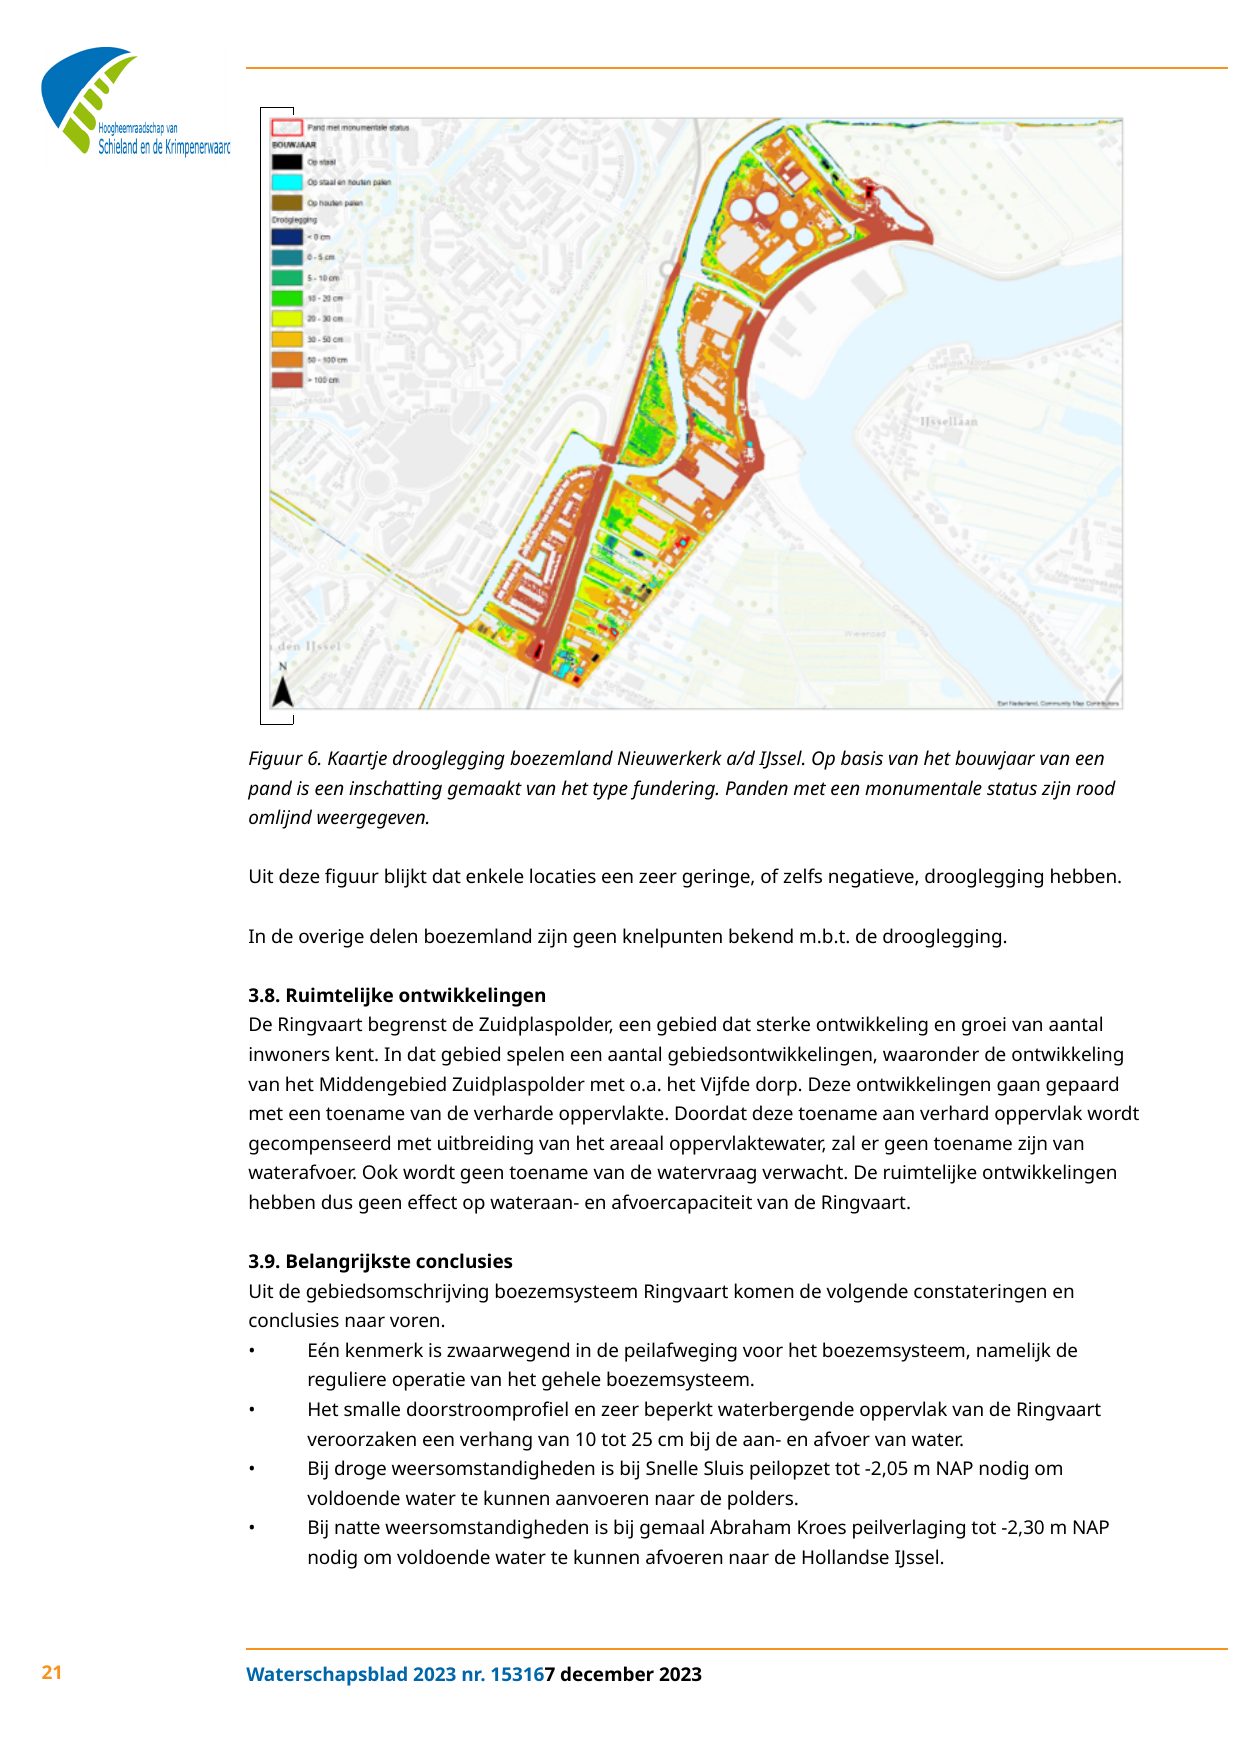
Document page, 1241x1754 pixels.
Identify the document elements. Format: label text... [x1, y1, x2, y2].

list Bij droge weersomstandigheden is bij Snelle Sluis peilopzet tot -2,05 m NAP nodig om voldoende water te kunnen aanvoeren naar de polders. [248, 1455, 1152, 1511]
list Het smalle doorstroomprofiel en zeer beperkt waterbergende oppervlak van de Ringvaart veroorzaken een verhang van 10 tot 25 cm bij de aan- en afvoer van water. [248, 1396, 1152, 1451]
text Figuur 6. Kaartje drooglegging boezemland Nieuwerkerk a/d IJssel. Op basis van het bouwjaar van een pand is een inschatting gemaakt van het type fundering. Panden met een monumentale status zijn rood omlijnd weergegeven. [248, 745, 1152, 830]
text De Ringvaart begrenst de Zuidplaspolder, een gebied dat sterke ontwikkeling en groei van aantal inwoners kent. In dat gebied spelen een aantal gebiedsontwikkelingen, waaronder de ontwikkeling van het Middengebied Zuidplaspolder met o.a. het Vijfde dorp. Deze ontwikkelingen gaan gepaard met een toename van de verharde oppervlakte. Doordat deze toename aan verhard oppervlak wordt gecompenseerd met uitbreiding van het areaal oppervlaktewater, zal er geen toename zijn van waterafvoer. Ook wordt geen toename van de watervraag verwacht. De ruimtelijke ontwikkelingen hebben dus geen effect op wateraan- en afvoercapaciteit van de Ringvaart. [248, 1012, 1152, 1215]
list Bij natte weersomstandigheden is bij gemaal Abraham Kroes peilverlaging tot -2,30 m NAP nodig om voldoende water te kunnen afvoeren naar de Hollandse IJssel. [248, 1514, 1152, 1570]
text 3.9. Belangrijkste conclusies [248, 1248, 1152, 1274]
text In de overige delen boezemland zijn geen knelpunten bekend m.b.t. de drooglegging. [248, 923, 1152, 948]
picture [268, 115, 1125, 715]
text Uit deze figuur blijkt dat enkele locaties een zeer geringe, of zelfs negatieve, drooglegging hebben. [248, 864, 1152, 889]
picture [41, 47, 231, 172]
text 3.8. Ruimtelijke ontwikkelingen [248, 982, 1152, 1008]
text Uit de gebiedsomschrijving boezemsysteem Ringvaart komen de volgende constateringen en conclusies naar voren. [248, 1278, 1152, 1333]
list Eén kenmerk is zwaarwegend in de peilafweging voor het boezemsysteem, namelijk de reguliere operatie van het gehele boezemsysteem. [248, 1337, 1152, 1392]
